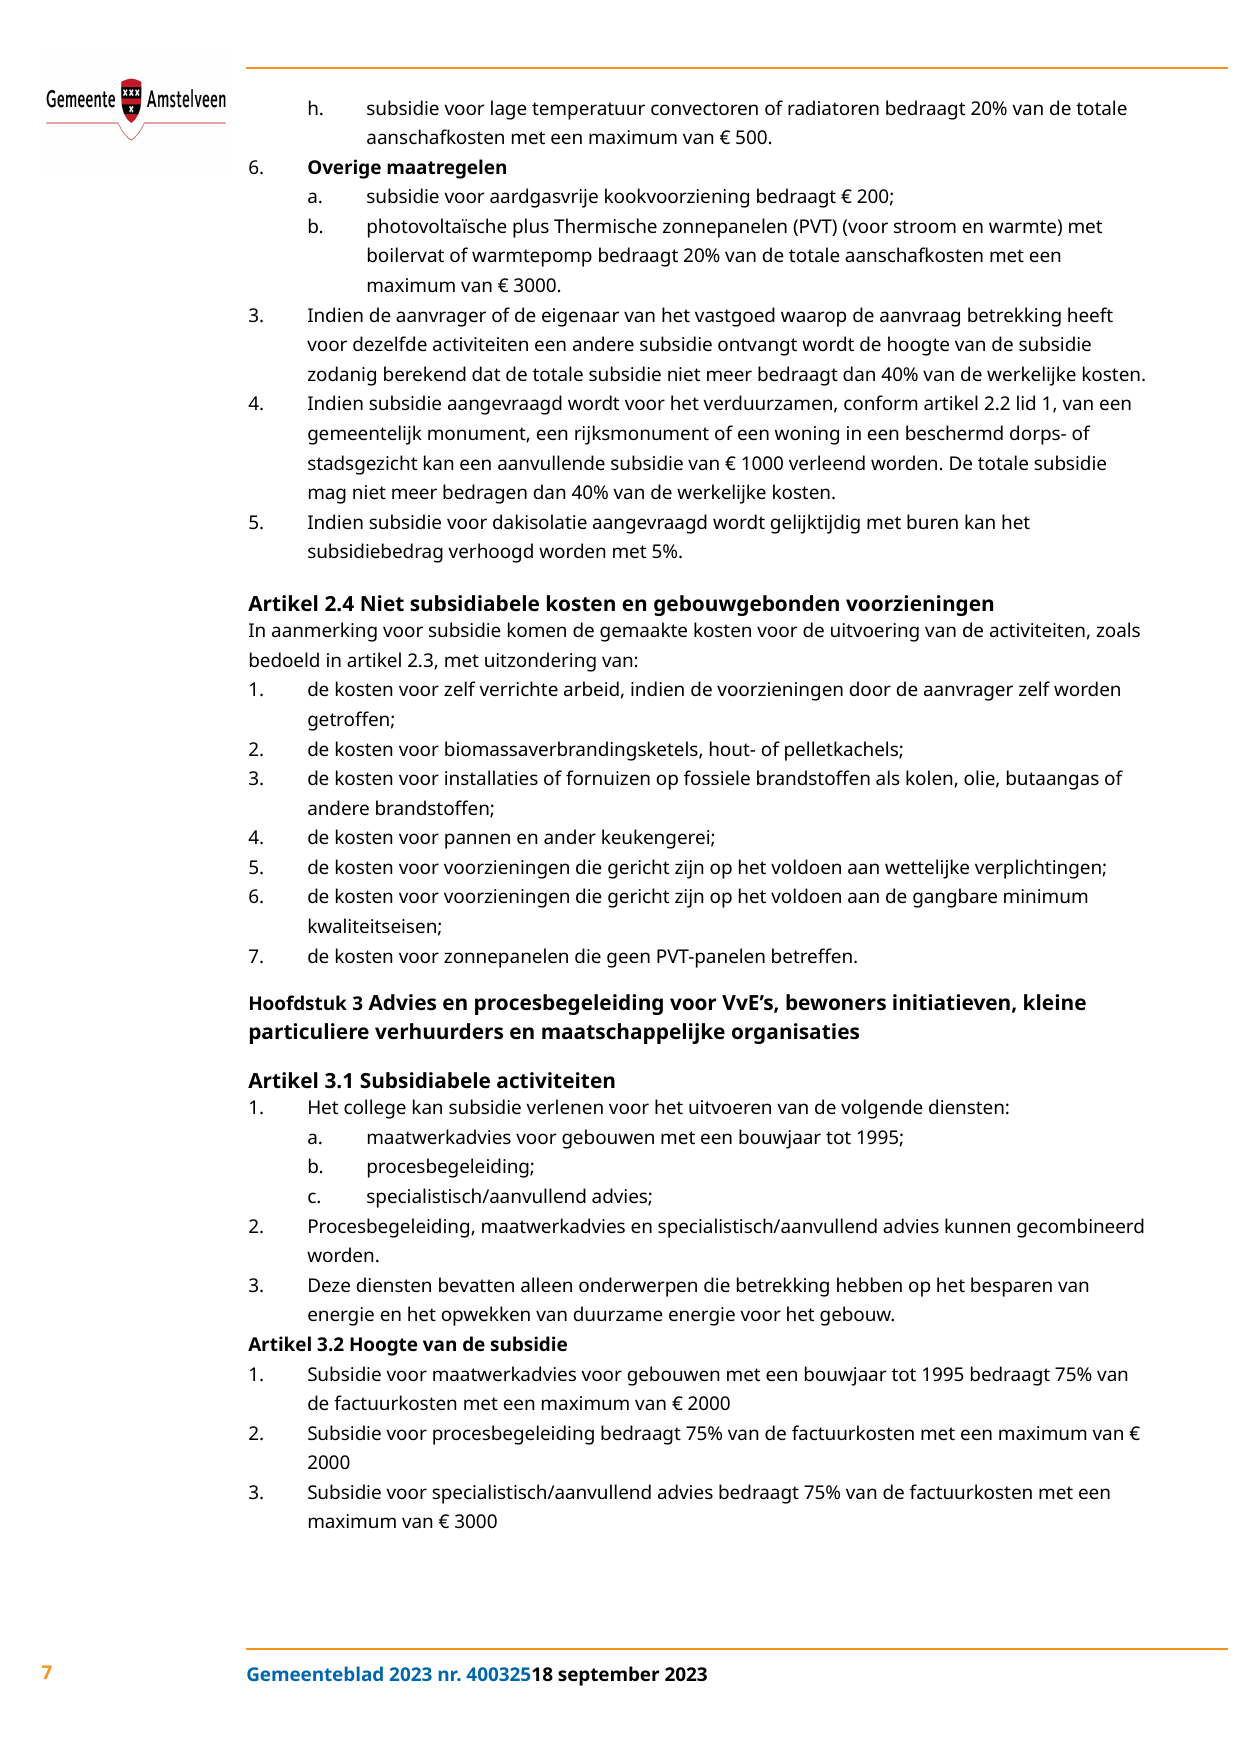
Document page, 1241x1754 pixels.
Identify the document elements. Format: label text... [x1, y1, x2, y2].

list photovoltaïsche plus Thermische zonnepanelen (PVT) (voor stroom en warmte) met boilervat of warmtepomp bedraagt 20% van de totale aanschafkosten met een maximum van € 3000. [307, 213, 1152, 298]
list de kosten voor voorzieningen die gericht zijn op het voldoen aan wettelijke verplichtingen; [248, 854, 1152, 880]
text Artikel 3.2 Hoogte van de subsidie [248, 1331, 1152, 1357]
list Indien subsidie aangevraagd wordt voor het verduurzamen, conform artikel 2.2 lid 1, van een gemeentelijk monument, een rijksmonument of een woning in een beschermd dorps- of stadsgezicht kan een aanvullende subsidie van € 1000 verleend worden. De totale subsidie mag niet meer bedragen dan 40% van de werkelijke kosten. [248, 391, 1152, 505]
list maatwerkadvies voor gebouwen met een bouwjaar tot 1995; [307, 1124, 1152, 1150]
list Indien de aanvrager of de eigenaar van het vastgoed waarop de aanvraag betrekking heeft voor dezelfde activiteiten een andere subsidie ontvangt wordt de hoogte van de subsidie zodanig berekend dat de totale subsidie niet meer bedraagt dan 40% van de werkelijke kosten. [248, 302, 1152, 387]
list specialistisch/aanvullend advies; [307, 1183, 1152, 1209]
picture [41, 47, 231, 172]
list Subsidie voor specialistisch/aanvullend advies bedraagt 75% van de factuurkosten met een maximum van € 3000 [248, 1479, 1152, 1534]
list Subsidie voor maatwerkadvies voor gebouwen met een bouwjaar tot 1995 bedraagt 75% van de factuurkosten met een maximum van € 2000 [248, 1361, 1152, 1416]
list Subsidie voor procesbegeleiding bedraagt 75% van de factuurkosten met een maximum van € 2000 [248, 1420, 1152, 1475]
list de kosten voor biomassaverbrandingsketels, hout- of pelletkachels; [248, 736, 1152, 761]
text Artikel 3.1 Subsidiabele activiteiten [248, 1066, 1152, 1094]
list de kosten voor zelf verrichte arbeid, indien de voorzieningen door de aanvrager zelf worden getroffen; [248, 677, 1152, 732]
list procesbegeleiding; [307, 1154, 1152, 1179]
text Hoofdstuk 3 Advies en procesbegeleiding voor VvE’s, bewoners initiatieven, kleine particuliere verhuurders en maatschappelijke organisaties [248, 988, 1152, 1045]
list de kosten voor pannen en ander keukengerei; [248, 824, 1152, 850]
list de kosten voor zonnepanelen die geen PVT-panelen betreffen. [248, 943, 1152, 968]
list Deze diensten bevatten alleen onderwerpen die betrekking hebben op het besparen van energie en het opwekken van duurzame energie voor het gebouw. [248, 1272, 1152, 1327]
list subsidie voor aardgasvrije kookvoorziening bedraagt € 200; [307, 183, 1152, 209]
text Artikel 2.4 Niet subsidiabele kosten en gebouwgebonden voorzieningen [248, 589, 1152, 617]
list Overige maatregelen [248, 154, 1152, 180]
list de kosten voor voorzieningen die gericht zijn op het voldoen aan de gangbare minimum kwaliteitseisen; [248, 884, 1152, 939]
list Indien subsidie voor dakisolatie aangevraagd wordt gelijktijdig met buren kan het subsidiebedrag verhoogd worden met 5%. [248, 509, 1152, 564]
list subsidie voor lage temperatuur convectoren of radiatoren bedraagt 20% van de totale aanschafkosten met een maximum van € 500. [307, 95, 1152, 150]
list de kosten voor installaties of fornuizen op fossiele brandstoffen als kolen, olie, butaangas of andere brandstoffen; [248, 765, 1152, 821]
text In aanmerking voor subsidie komen de gemaakte kosten voor de uitvoering van de activiteiten, zoals bedoeld in artikel 2.3, met uitzondering van: [248, 617, 1152, 673]
list Het college kan subsidie verlenen voor het uitvoeren van de volgende diensten: [248, 1094, 1152, 1120]
list Procesbegeleiding, maatwerkadvies en specialistisch/aanvullend advies kunnen gecombineerd worden. [248, 1213, 1152, 1268]
